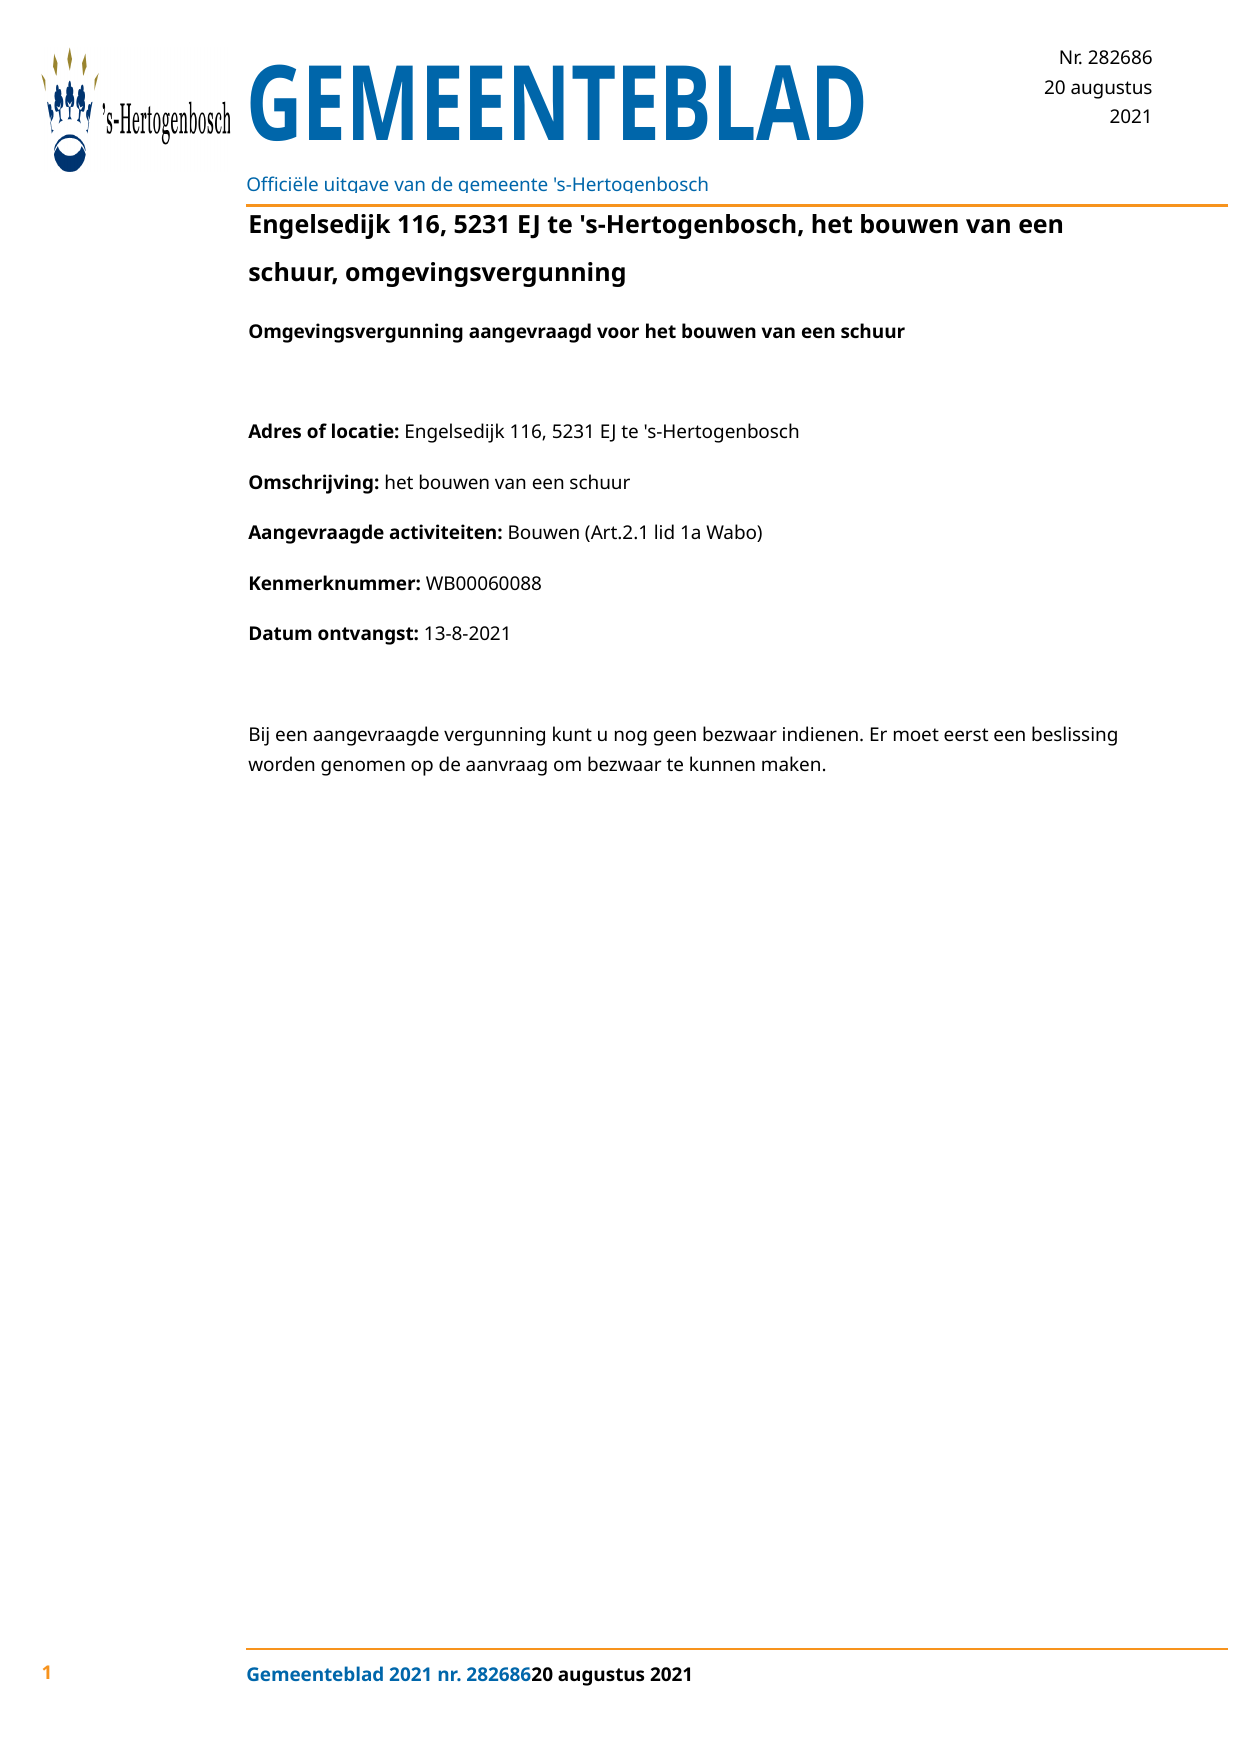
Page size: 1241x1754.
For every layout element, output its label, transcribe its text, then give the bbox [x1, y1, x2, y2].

text Omgevingsvergunning aangevraagd voor het bouwen van een schuur [248, 318, 1152, 344]
text Datum ontvangst: 13-8-2021 [248, 620, 1152, 646]
text Aangevraagde activiteiten: Bouwen (Art.2.1 lid 1a Wabo) [248, 519, 1152, 545]
text Engelsedijk 116, 5231 EJ te 's-Hertogenbosch, het bouwen van een schuur, omgevingsvergunning [248, 207, 1152, 288]
text Bij een aangevraagde vergunning kunt u nog geen bezwaar indienen. Er moet eerst een beslissing worden genomen op de aanvraag om bezwaar te kunnen maken. [248, 721, 1152, 777]
picture [41, 47, 231, 172]
text Adres of locatie: Engelsedijk 116, 5231 EJ te 's-Hertogenbosch [248, 419, 1152, 444]
text Omschrijving: het bouwen van een schuur [248, 469, 1152, 495]
text Kenmerknummer: WB00060088 [248, 570, 1152, 596]
